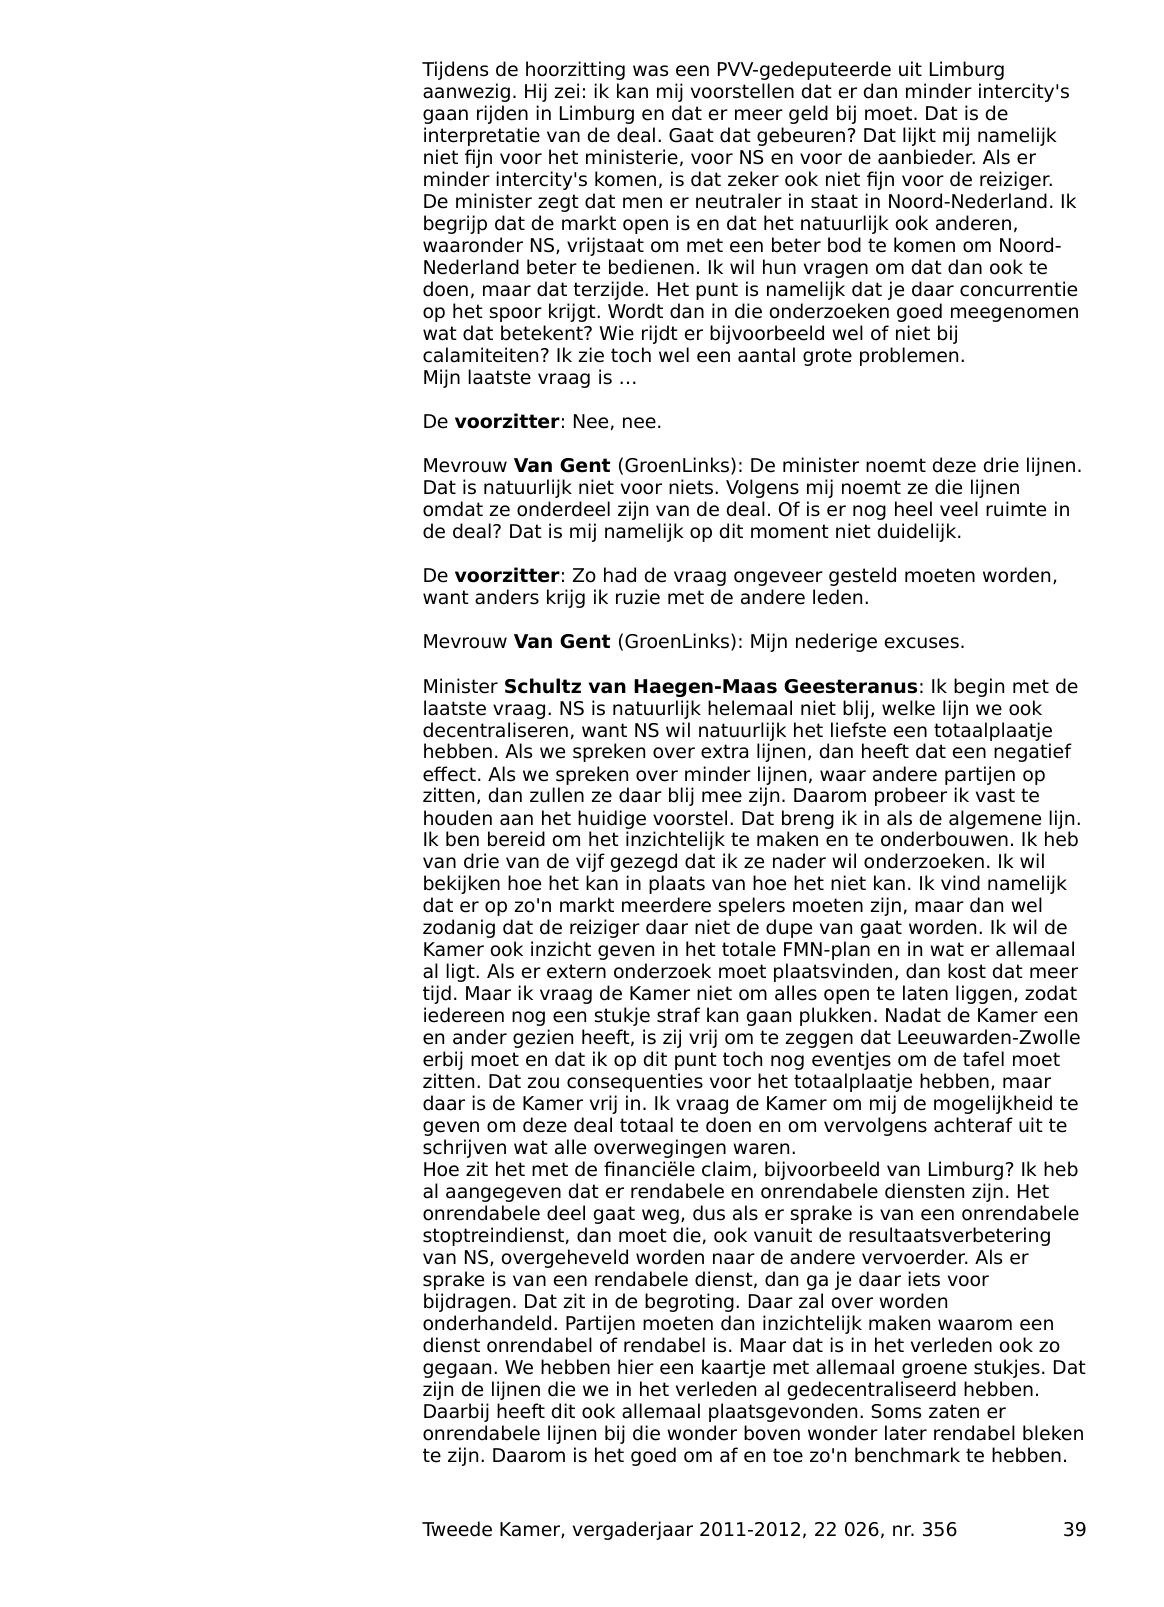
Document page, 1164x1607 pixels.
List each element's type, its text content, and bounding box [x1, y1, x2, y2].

text De voorzitter: Zo had de vraag ongeveer gesteld moeten worden, want anders krijg ik ruzie met de andere leden. [422, 565, 1087, 609]
text De minister zegt dat men er neutraler in staat in Noord-Nederland. Ik begrijp dat de markt open is en dat het natuurlijk ook anderen, waaronder NS, vrijstaat om met een beter bod te komen om Noord-Nederland beter te bedienen. Ik wil hun vragen om dat dan ook te doen, maar dat terzijde. Het punt is namelijk dat je daar concurrentie op het spoor krijgt. Wordt dan in die onderzoeken goed meegenomen wat dat betekent? Wie rijdt er bijvoorbeeld wel of niet bij calamiteiten? Ik zie toch wel een aantal grote problemen. [422, 191, 1087, 367]
text Minister Schultz van Haegen-Maas Geesteranus: Ik begin met de laatste vraag. NS is natuurlijk helemaal niet blij, welke lijn we ook decentraliseren, want NS wil natuurlijk het liefste een totaalplaatje hebben. Als we spreken over extra lijnen, dan heeft dat een negatief effect. Als we spreken over minder lijnen, waar andere partijen op zitten, dan zullen ze daar blij mee zijn. Daarom probeer ik vast te houden aan het huidige voorstel. Dat breng ik in als de algemene lijn. Ik ben bereid om het inzichtelijk te maken en te onderbouwen. Ik heb van drie van de vijf gezegd dat ik ze nader wil onderzoeken. Ik wil bekijken hoe het kan in plaats van hoe het niet kan. Ik vind namelijk dat er op zo'n markt meerdere spelers moeten zijn, maar dan wel zodanig dat de reiziger daar niet de dupe van gaat worden. Ik wil de Kamer ook inzicht geven in het totale FMN-plan en in wat er allemaal al ligt. Als er extern onderzoek moet plaatsvinden, dan kost dat meer tijd. Maar ik vraag de Kamer niet om alles open te laten liggen, zodat iedereen nog een stukje straf kan gaan plukken. Nadat de Kamer een en ander gezien heeft, is zij vrij om te zeggen dat Leeuwarden-Zwolle erbij moet en dat ik op dit punt toch nog eventjes om de tafel moet zitten. Dat zou consequenties voor het totaalplaatje hebben, maar daar is de Kamer vrij in. Ik vraag de Kamer om mij de mogelijkheid te geven om deze deal totaal te doen en om vervolgens achteraf uit te schrijven wat alle overwegingen waren. [422, 676, 1087, 1159]
text Tijdens de hoorzitting was een PVV-gedeputeerde uit Limburg aanwezig. Hij zei: ik kan mij voorstellen dat er dan minder intercity's gaan rijden in Limburg en dat er meer geld bij moet. Dat is de interpretatie van de deal. Gaat dat gebeuren? Dat lijkt mij namelijk niet fijn voor het ministerie, voor NS en voor de aanbieder. Als er minder intercity's komen, is dat zeker ook niet fijn voor de reiziger. [422, 59, 1087, 191]
text Mevrouw Van Gent (GroenLinks): Mijn nederige excuses. [422, 631, 1087, 653]
text Mevrouw Van Gent (GroenLinks): De minister noemt deze drie lijnen. Dat is natuurlijk niet voor niets. Volgens mij noemt ze die lijnen omdat ze onderdeel zijn van de deal. Of is er nog heel veel ruimte in de deal? Dat is mij namelijk op dit moment niet duidelijk. [422, 455, 1087, 543]
text Mijn laatste vraag is … [422, 367, 1087, 389]
text Hoe zit het met de financiële claim, bijvoorbeeld van Limburg? Ik heb al aangegeven dat er rendabele en onrendabele diensten zijn. Het onrendabele deel gaat weg, dus als er sprake is van een onrendabele stoptreindienst, dan moet die, ook vanuit de resultaatsverbetering van NS, overgeheveld worden naar de andere vervoerder. Als er sprake is van een rendabele dienst, dan ga je daar iets voor bijdragen. Dat zit in de begroting. Daar zal over worden onderhandeld. Partijen moeten dan inzichtelijk maken waarom een dienst onrendabel of rendabel is. Maar dat is in het verleden ook zo gegaan. We hebben hier een kaartje met allemaal groene stukjes. Dat zijn de lijnen die we in het verleden al gedecentraliseerd hebben. Daarbij heeft dit ook allemaal plaatsgevonden. Soms zaten er onrendabele lijnen bij die wonder boven wonder later rendabel bleken te zijn. Daarom is het goed om af en toe zo'n benchmark te hebben. [422, 1159, 1087, 1467]
text De voorzitter: Nee, nee. [422, 411, 1087, 433]
